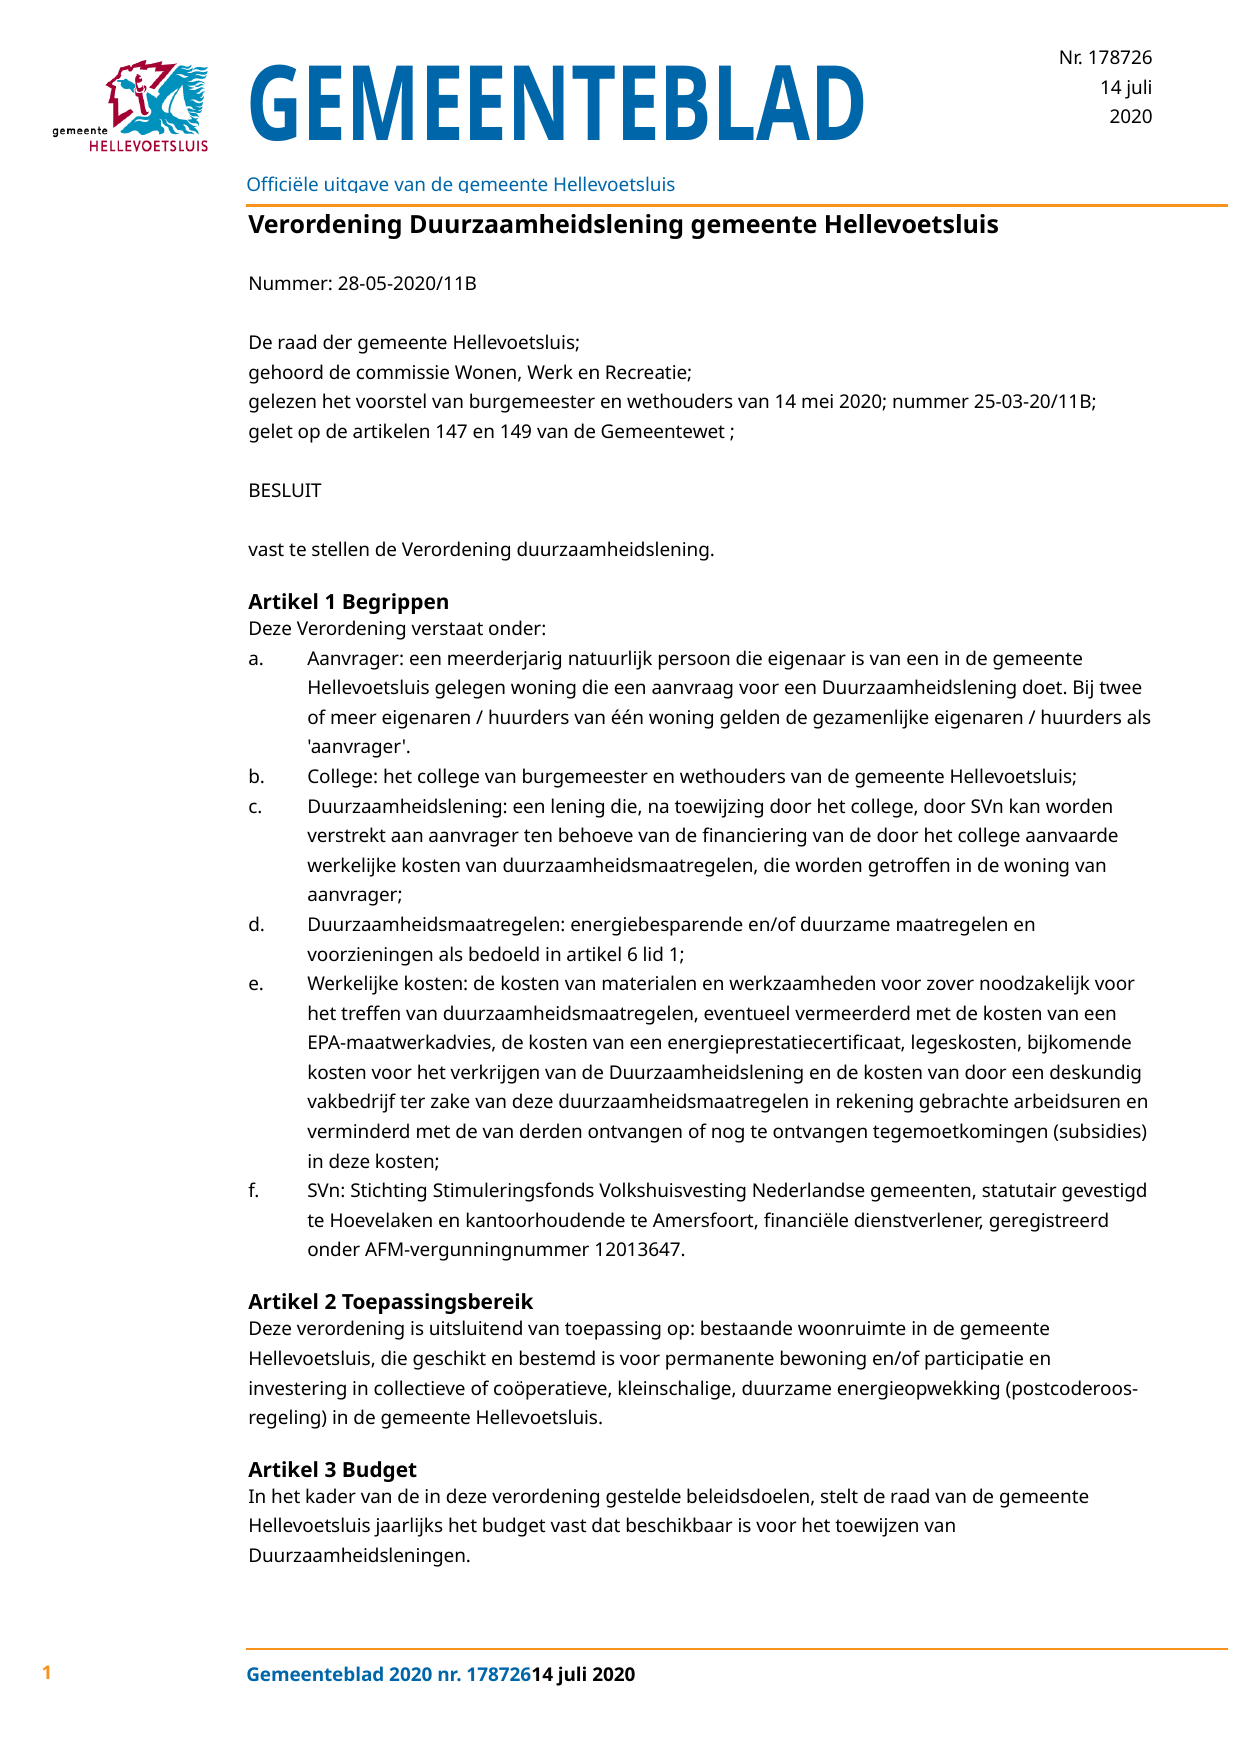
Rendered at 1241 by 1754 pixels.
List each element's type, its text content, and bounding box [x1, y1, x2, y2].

text De raad der gemeente Hellevoetsluis; [248, 329, 1152, 355]
text vast te stellen de Verordening duurzaamheidslening. [248, 537, 1152, 562]
list Duurzaamheidslening: een lening die, na toewijzing door het college, door SVn kan worden verstrekt aan aanvrager ten behoeve van de financiering van de door het college aanvaarde werkelijke kosten van duurzaamheidsmaatregelen, die worden getroffen in de woning van aanvrager; [248, 793, 1152, 907]
text Verordening Duurzaamheidslening gemeente Hellevoetsluis [248, 207, 1152, 241]
text Artikel 1 Begrippen [248, 587, 1152, 615]
text In het kader van de in deze verordening gestelde beleidsdoelen, stelt de raad van de gemeente Hellevoetsluis jaarlijks het budget vast dat beschikbaar is voor het toewijzen van Duurzaamheidsleningen. [248, 1483, 1152, 1568]
picture [41, 47, 231, 172]
text Artikel 2 Toepassingsbereik [248, 1287, 1152, 1316]
text Deze Verordening verstaat onder: [248, 615, 1152, 641]
list Duurzaamheidsmaatregelen: energiebesparende en/of duurzame maatregelen en voorzieningen als bedoeld in artikel 6 lid 1; [248, 911, 1152, 967]
text Artikel 3 Budget [248, 1455, 1152, 1483]
text gehoord de commissie Wonen, Werk en Recreatie; [248, 359, 1152, 385]
list Werkelijke kosten: de kosten van materialen en werkzaamheden voor zover noodzakelijk voor het treffen van duurzaamheidsmaatregelen, eventueel vermeerderd met de kosten van een EPA-maatwerkadvies, de kosten van een energieprestatiecertificaat, legeskosten, bijkomende kosten voor het verkrijgen van de Duurzaamheidslening en de kosten van door een deskundig vakbedrijf ter zake van deze duurzaamheidsmaatregelen in rekening gebrachte arbeidsuren en verminderd met de van derden ontvangen of nog te ontvangen tegemoetkomingen (subsidies) in deze kosten; [248, 970, 1152, 1174]
text BESLUIT [248, 477, 1152, 503]
list College: het college van burgemeester en wethouders van de gemeente Hellevoetsluis; [248, 763, 1152, 789]
text Deze verordening is uitsluitend van toepassing op: bestaande woonruimte in de gemeente Hellevoetsluis, die geschikt en bestemd is voor permanente bewoning en/of participatie en investering in collectieve of coöperatieve, kleinschalige, duurzame energieopwekking (postcoderoos-regeling) in de gemeente Hellevoetsluis. [248, 1316, 1152, 1430]
text Nummer: 28-05-2020/11B [248, 270, 1152, 296]
list SVn: Stichting Stimuleringsfonds Volkshuisvesting Nederlandse gemeenten, statutair gevestigd te Hoevelaken en kantoorhoudende te Amersfoort, financiële dienstverlener, geregistreerd onder AFM-vergunningnummer 12013647. [248, 1177, 1152, 1262]
text gelezen het voorstel van burgemeester en wethouders van 14 mei 2020; nummer 25-03-20/11B; [248, 389, 1152, 414]
text gelet op de artikelen 147 en 149 van de Gemeentewet ; [248, 418, 1152, 444]
list Aanvrager: een meerderjarig natuurlijk persoon die eigenaar is van een in de gemeente Hellevoetsluis gelegen woning die een aanvraag voor een Duurzaamheidslening doet. Bij twee of meer eigenaren / huurders van één woning gelden de gezamenlijke eigenaren / huurders als 'aanvrager'. [248, 645, 1152, 759]
